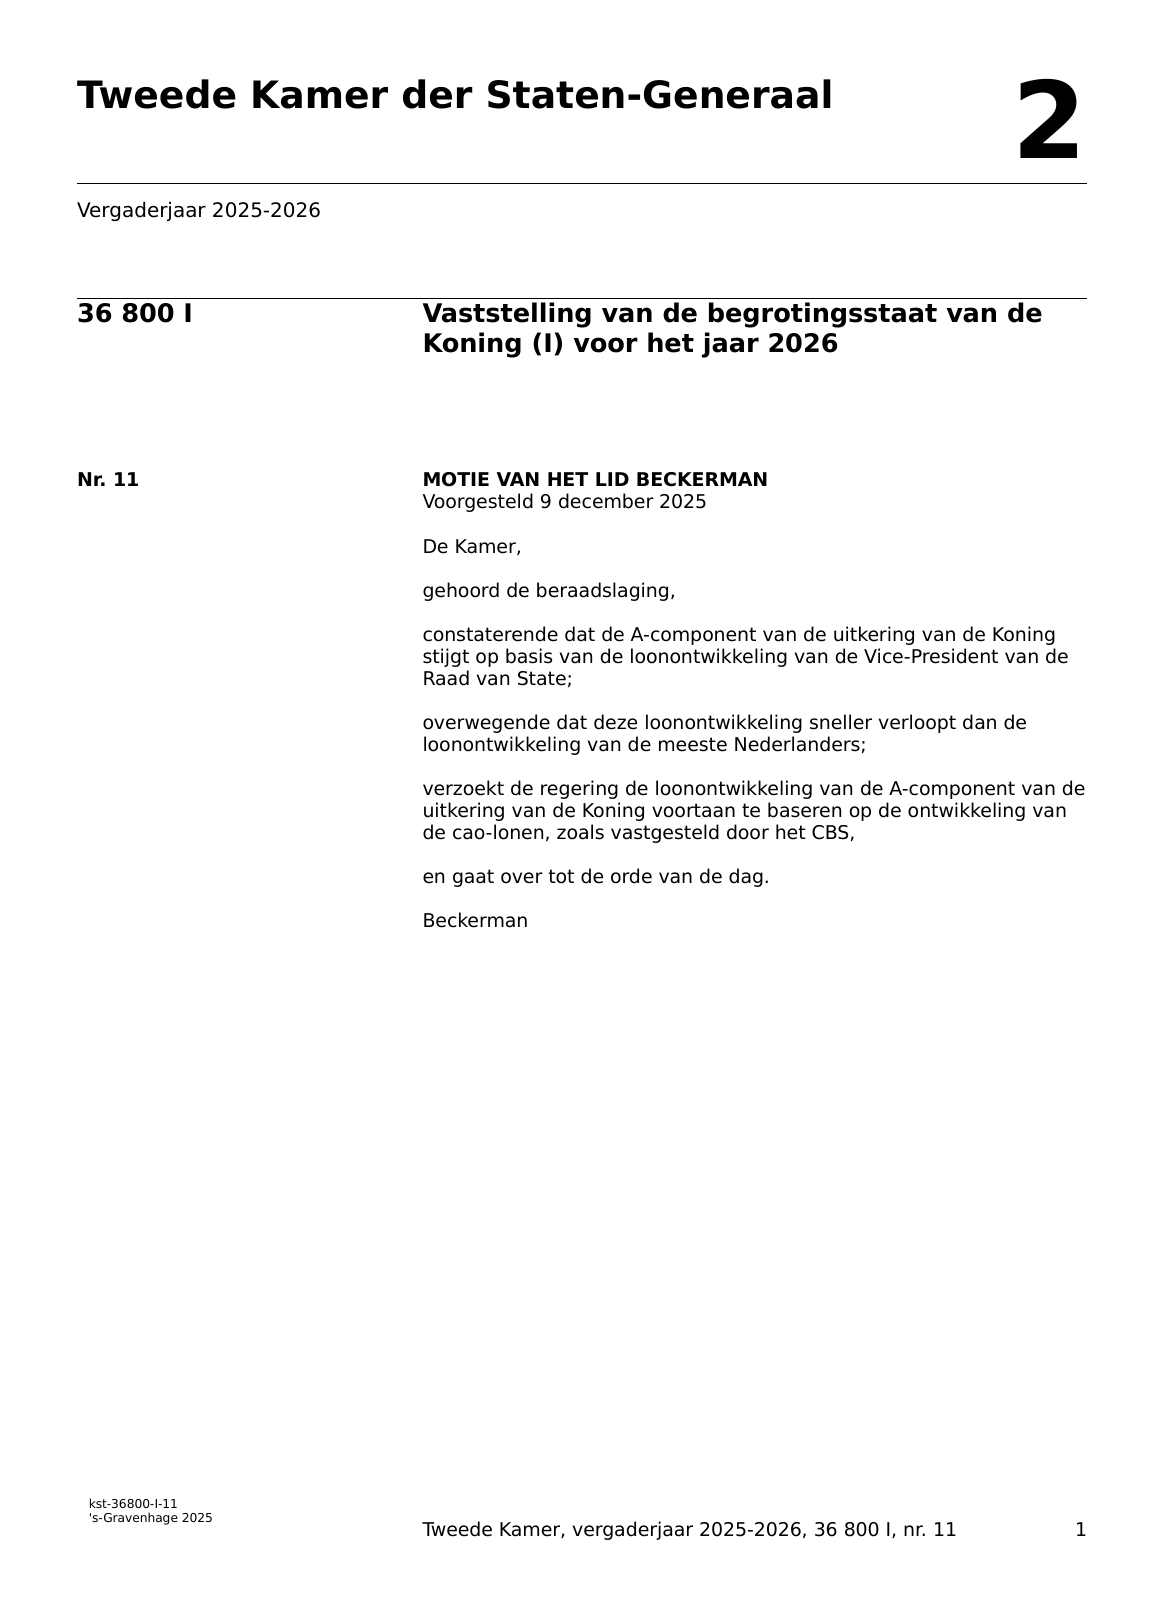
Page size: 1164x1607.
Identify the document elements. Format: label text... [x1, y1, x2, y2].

text overwegende dat deze loonontwikkeling sneller verloopt dan de loonontwikkeling van de meeste Nederlanders; [422, 712, 1087, 756]
text 's-Gravenhage 2025 [88, 1511, 323, 1525]
text verzoekt de regering de loonontwikkeling van de A-component van de uitkering van de Koning voortaan te baseren op de ontwikkeling van de cao-lonen, zoals vastgesteld door het CBS, [422, 778, 1087, 844]
subtitle Nr. 11 MOTIE VAN HET LID BECKERMAN [77, 469, 1087, 491]
table_cell Vergaderjaar 2025-2026 [77, 184, 1087, 298]
text en gaat over tot de orde van de dag. [422, 866, 1087, 888]
subtitle 36 800 I Vaststelling van de begrotingsstaat van de Koning (I) voor het jaar 2026 [77, 299, 1087, 358]
text kst-36800-I-11 [88, 1497, 323, 1511]
table_header Tweede Kamer der Staten-Generaal [77, 59, 886, 183]
text Voorgesteld 9 december 2025 [422, 491, 1087, 513]
text gehoord de beraadslaging, [422, 580, 1087, 602]
text Beckerman [422, 910, 1087, 932]
table_header 2 [886, 59, 1087, 183]
text De Kamer, [422, 536, 1087, 557]
text constaterende dat de A-component van de uitkering van de Koning stijgt op basis van de loonontwikkeling van de Vice-President van de Raad van State; [422, 624, 1087, 690]
